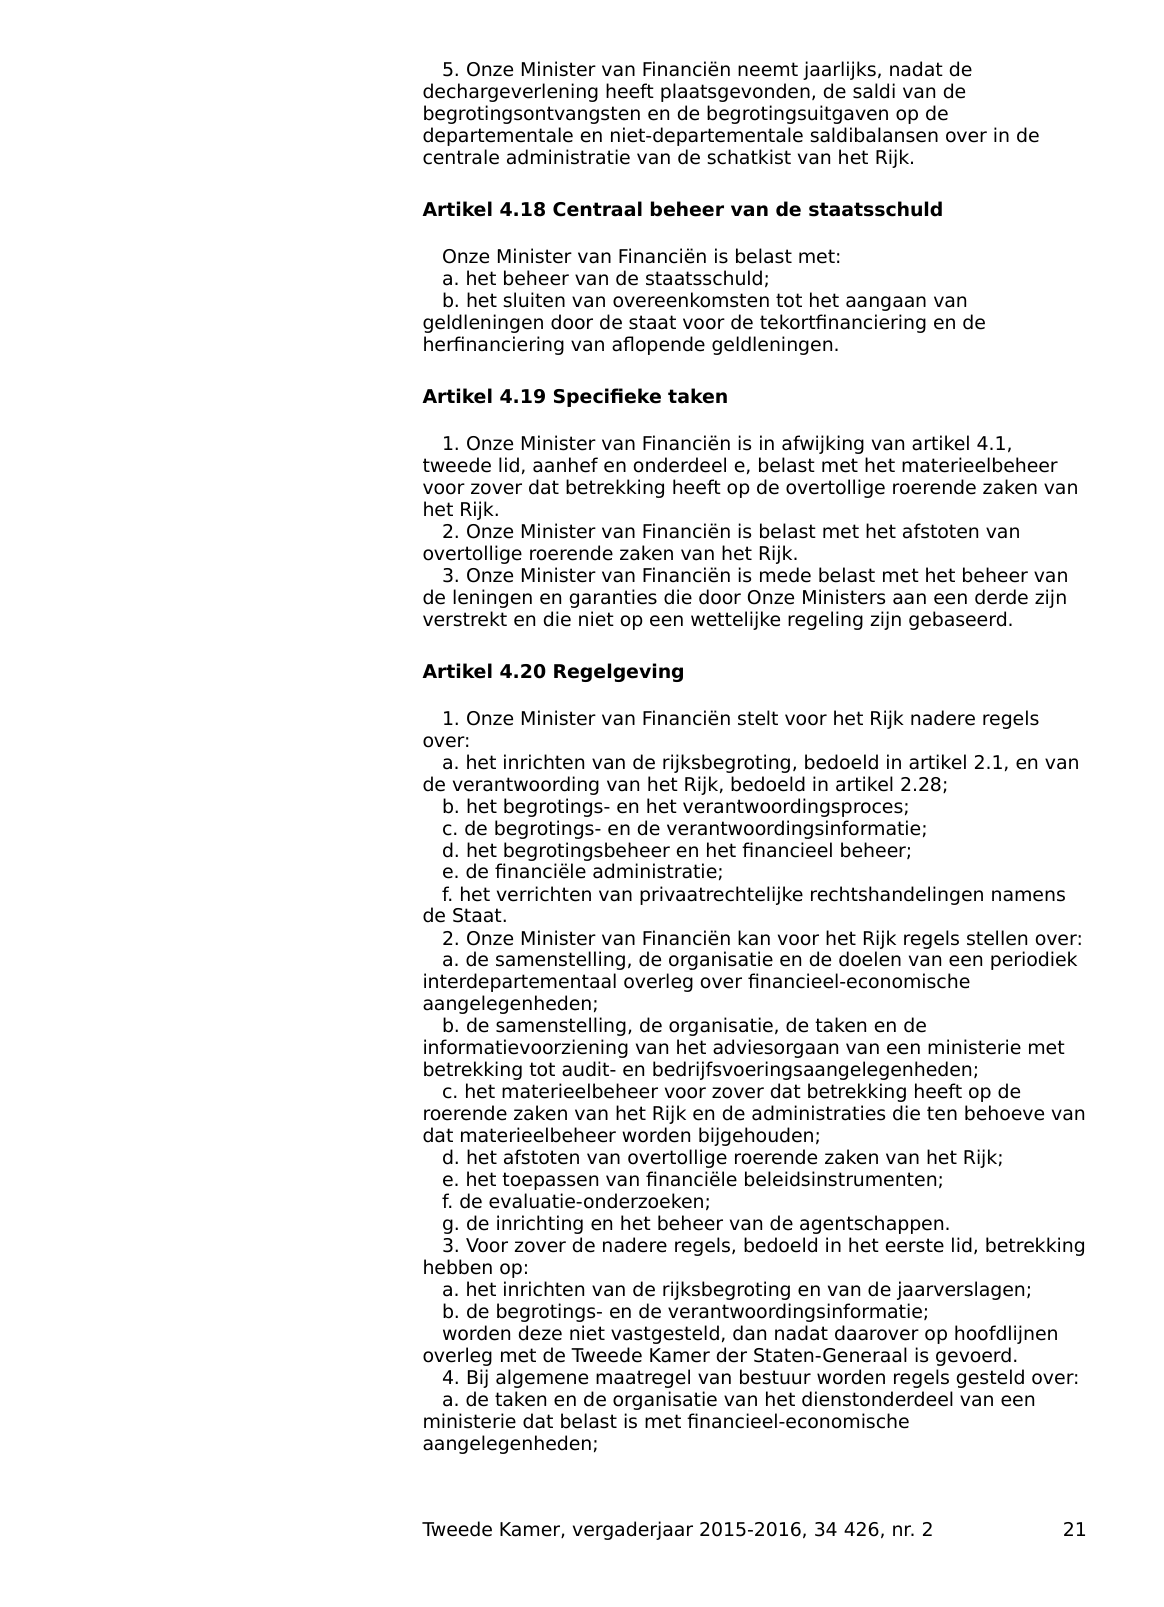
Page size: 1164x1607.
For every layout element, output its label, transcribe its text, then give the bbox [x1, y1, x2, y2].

text 3. Voor zover de nadere regels, bedoeld in het eerste lid, betrekking hebben op: [422, 1235, 1087, 1279]
text 5. Onze Minister van Financiën neemt jaarlijks, nadat de dechargeverlening heeft plaatsgevonden, de saldi van de begrotingsontvangsten en de begrotingsuitgaven op de departementale en niet-departementale saldibalansen over in de centrale administratie van de schatkist van het Rijk. [422, 59, 1087, 169]
text d. het begrotingsbeheer en het financieel beheer; [422, 839, 1087, 861]
text 1. Onze Minister van Financiën is in afwijking van artikel 4.1, tweede lid, aanhef en onderdeel e, belast met het materieelbeheer voor zover dat betrekking heeft op de overtollige roerende zaken van het Rijk. [422, 433, 1087, 521]
text a. het inrichten van de rijksbegroting, bedoeld in artikel 2.1, en van de verantwoording van het Rijk, bedoeld in artikel 2.28; [422, 752, 1087, 796]
text worden deze niet vastgesteld, dan nadat daarover op hoofdlijnen overleg met de Tweede Kamer der Staten-Generaal is gevoerd. [422, 1323, 1087, 1367]
text 2. Onze Minister van Financiën is belast met het afstoten van overtollige roerende zaken van het Rijk. [422, 521, 1087, 565]
text 1. Onze Minister van Financiën stelt voor het Rijk nadere regels over: [422, 708, 1087, 752]
text b. het sluiten van overeenkomsten tot het aangaan van geldleningen door de staat voor de tekortfinanciering en de herfinanciering van aflopende geldleningen. [422, 290, 1087, 356]
text 2. Onze Minister van Financiën kan voor het Rijk regels stellen over: [422, 927, 1087, 949]
text a. het beheer van de staatsschuld; [422, 268, 1087, 290]
subtitle Artikel 4.18 Centraal beheer van de staatsschuld [422, 199, 1087, 221]
text b. de samenstelling, de organisatie, de taken en de informatievoorziening van het adviesorgaan van een ministerie met betrekking tot audit- en bedrijfsvoeringsaangelegenheden; [422, 1015, 1087, 1081]
text d. het afstoten van overtollige roerende zaken van het Rijk; [422, 1147, 1087, 1169]
text e. de financiële administratie; [422, 861, 1087, 883]
text c. de begrotings- en de verantwoordingsinformatie; [422, 817, 1087, 839]
text c. het materieelbeheer voor zover dat betrekking heeft op de roerende zaken van het Rijk en de administraties die ten behoeve van dat materieelbeheer worden bijgehouden; [422, 1081, 1087, 1147]
text b. het begrotings- en het verantwoordingsproces; [422, 796, 1087, 817]
text a. het inrichten van de rijksbegroting en van de jaarverslagen; [422, 1279, 1087, 1301]
text 4. Bij algemene maatregel van bestuur worden regels gesteld over: [422, 1367, 1087, 1389]
text Onze Minister van Financiën is belast met: [422, 246, 1087, 268]
text f. de evaluatie-onderzoeken; [422, 1191, 1087, 1213]
text a. de samenstelling, de organisatie en de doelen van een periodiek interdepartementaal overleg over financieel-economische aangelegenheden; [422, 949, 1087, 1015]
text a. de taken en de organisatie van het dienstonderdeel van een ministerie dat belast is met financieel-economische aangelegenheden; [422, 1389, 1087, 1455]
subtitle Artikel 4.19 Specifieke taken [422, 386, 1087, 408]
text g. de inrichting en het beheer van de agentschappen. [422, 1213, 1087, 1235]
text e. het toepassen van financiële beleidsinstrumenten; [422, 1169, 1087, 1191]
text b. de begrotings- en de verantwoordingsinformatie; [422, 1301, 1087, 1323]
text 3. Onze Minister van Financiën is mede belast met het beheer van de leningen en garanties die door Onze Ministers aan een derde zijn verstrekt en die niet op een wettelijke regeling zijn gebaseerd. [422, 565, 1087, 631]
subtitle Artikel 4.20 Regelgeving [422, 661, 1087, 683]
text f. het verrichten van privaatrechtelijke rechtshandelingen namens de Staat. [422, 883, 1087, 927]
